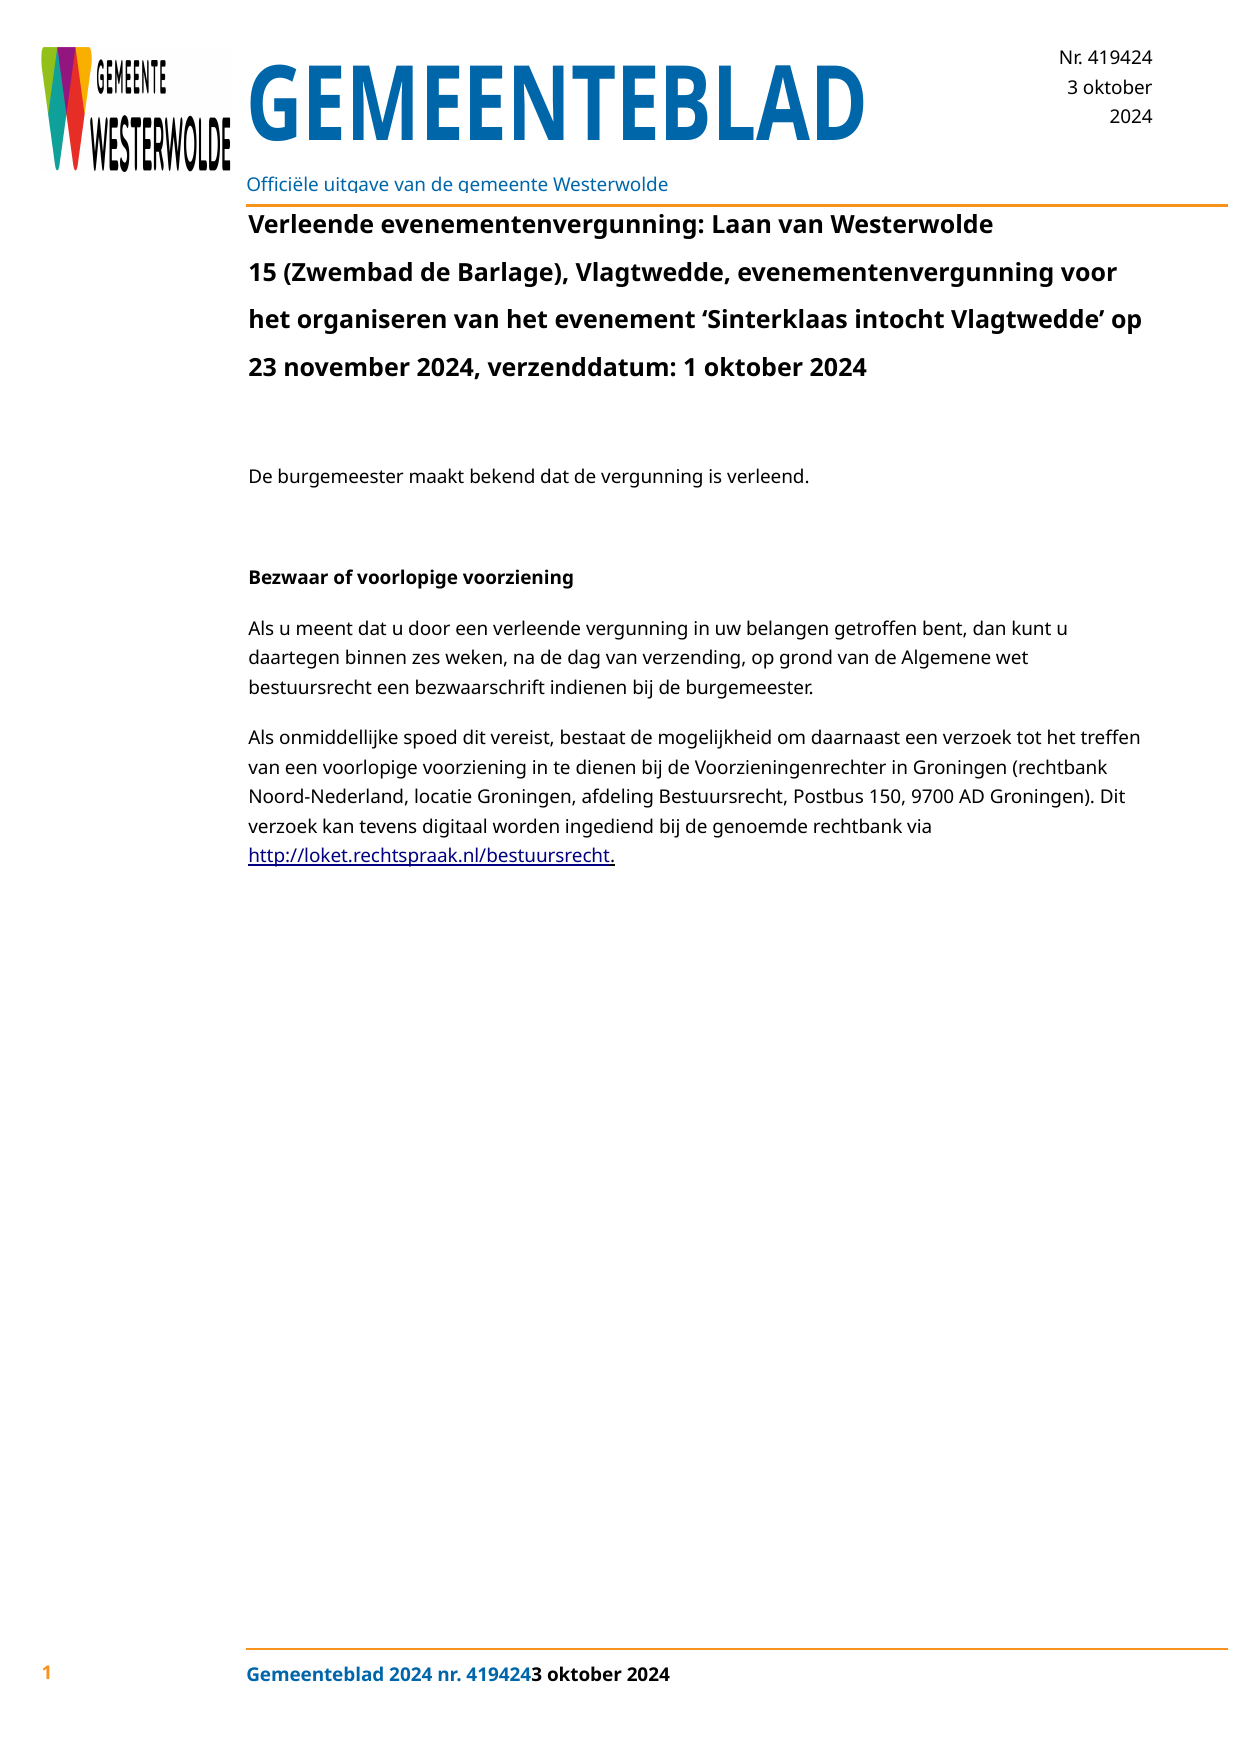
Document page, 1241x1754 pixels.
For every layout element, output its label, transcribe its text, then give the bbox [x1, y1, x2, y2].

text Als u meent dat u door een verleende vergunning in uw belangen getroffen bent, dan kunt u daartegen binnen zes weken, na de dag van verzending, op grond van de Algemene wet bestuursrecht een bezwaarschrift indienen bij de burgemeester. [248, 615, 1152, 700]
text De burgemeester maakt bekend dat de vergunning is verleend. [248, 463, 1152, 489]
text Als onmiddellijke spoed dit vereist, bestaat de mogelijkheid om daarnaast een verzoek tot het treffen van een voorlopige voorziening in te dienen bij de Voorzieningenrechter in Groningen (rechtbank Noord-Nederland, locatie Groningen, afdeling Bestuursrecht, Postbus 150, 9700 AD Groningen). Dit verzoek kan tevens digitaal worden ingediend bij de genoemde rechtbank via http://loket.rechtspraak.nl/bestuursrecht. [248, 724, 1152, 868]
text Verleende evenementenvergunning: Laan van Westerwolde 15 (Zwembad de Barlage), Vlagtwedde, evenementenvergunning voor het organiseren van het evenement ‘Sinterklaas intocht Vlagtwedde’ op 23 november 2024, verzenddatum: 1 oktober 2024 [248, 207, 1152, 384]
text Bezwaar of voorlopige voorziening [248, 564, 1152, 590]
picture [41, 47, 231, 172]
